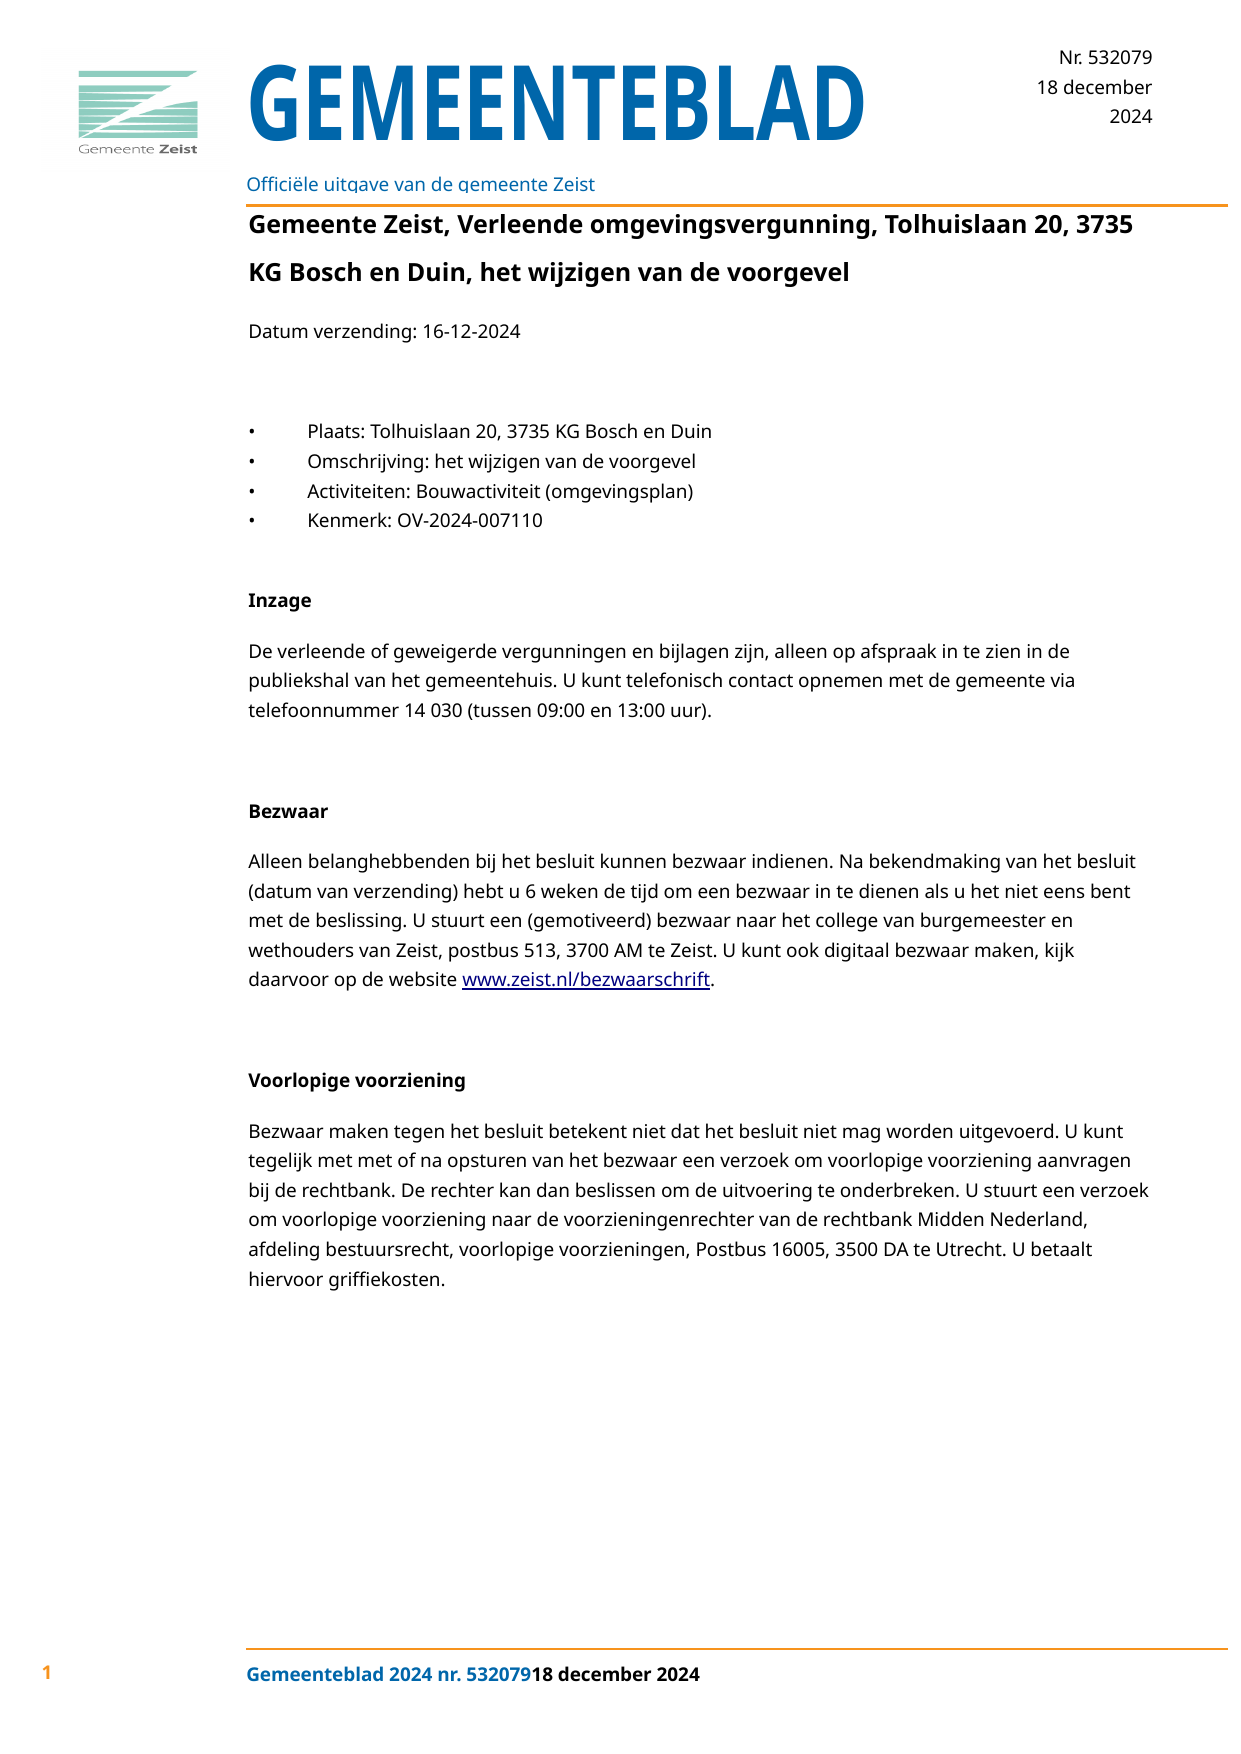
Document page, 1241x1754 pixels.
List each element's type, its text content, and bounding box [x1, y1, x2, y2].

list Activiteiten: Bouwactiviteit (omgevingsplan) [248, 478, 1152, 504]
list Plaats: Tolhuislaan 20, 3735 KG Bosch en Duin [248, 419, 1152, 444]
text Bezwaar [248, 798, 1152, 824]
text Alleen belanghebbenden bij het besluit kunnen bezwaar indienen. Na bekendmaking van het besluit (datum van verzending) hebt u 6 weken de tijd om een bezwaar in te dienen als u het niet eens bent met de beslissing. U stuurt een (gemotiveerd) bezwaar naar het college van burgemeester en wethouders van Zeist, postbus 513, 3700 AM te Zeist. U kunt ook digitaal bezwaar maken, kijk daarvoor op de website www.zeist.nl/bezwaarschrift. [248, 848, 1152, 992]
text De verleende of geweigerde vergunningen en bijlagen zijn, alleen op afspraak in te zien in de publiekshal van het gemeentehuis. U kunt telefonisch contact opnemen met de gemeente via telefoonnummer 14 030 (tussen 09:00 en 13:00 uur). [248, 638, 1152, 723]
list Omschrijving: het wijzigen van de voorgevel [248, 448, 1152, 474]
text Gemeente Zeist, Verleende omgevingsvergunning, Tolhuislaan 20, 3735 KG Bosch en Duin, het wijzigen van de voorgevel [248, 207, 1152, 288]
text Inzage [248, 587, 1152, 613]
text Voorlopige voorziening [248, 1067, 1152, 1093]
list Kenmerk: OV-2024-007110 [248, 507, 1152, 533]
text Bezwaar maken tegen het besluit betekent niet dat het besluit niet mag worden uitgevoerd. U kunt tegelijk met met of na opsturen van het bezwaar een verzoek om voorlopige voorziening aanvragen bij de rechtbank. De rechter kan dan beslissen om de uitvoering te onderbreken. U stuurt een verzoek om voorlopige voorziening naar de voorzieningenrechter van de rechtbank Midden Nederland, afdeling bestuursrecht, voorlopige voorzieningen, Postbus 16005, 3500 DA te Utrecht. U betaalt hiervoor griffiekosten. [248, 1118, 1152, 1292]
text Datum verzending: 16-12-2024 [248, 318, 1152, 344]
picture [41, 47, 231, 172]
